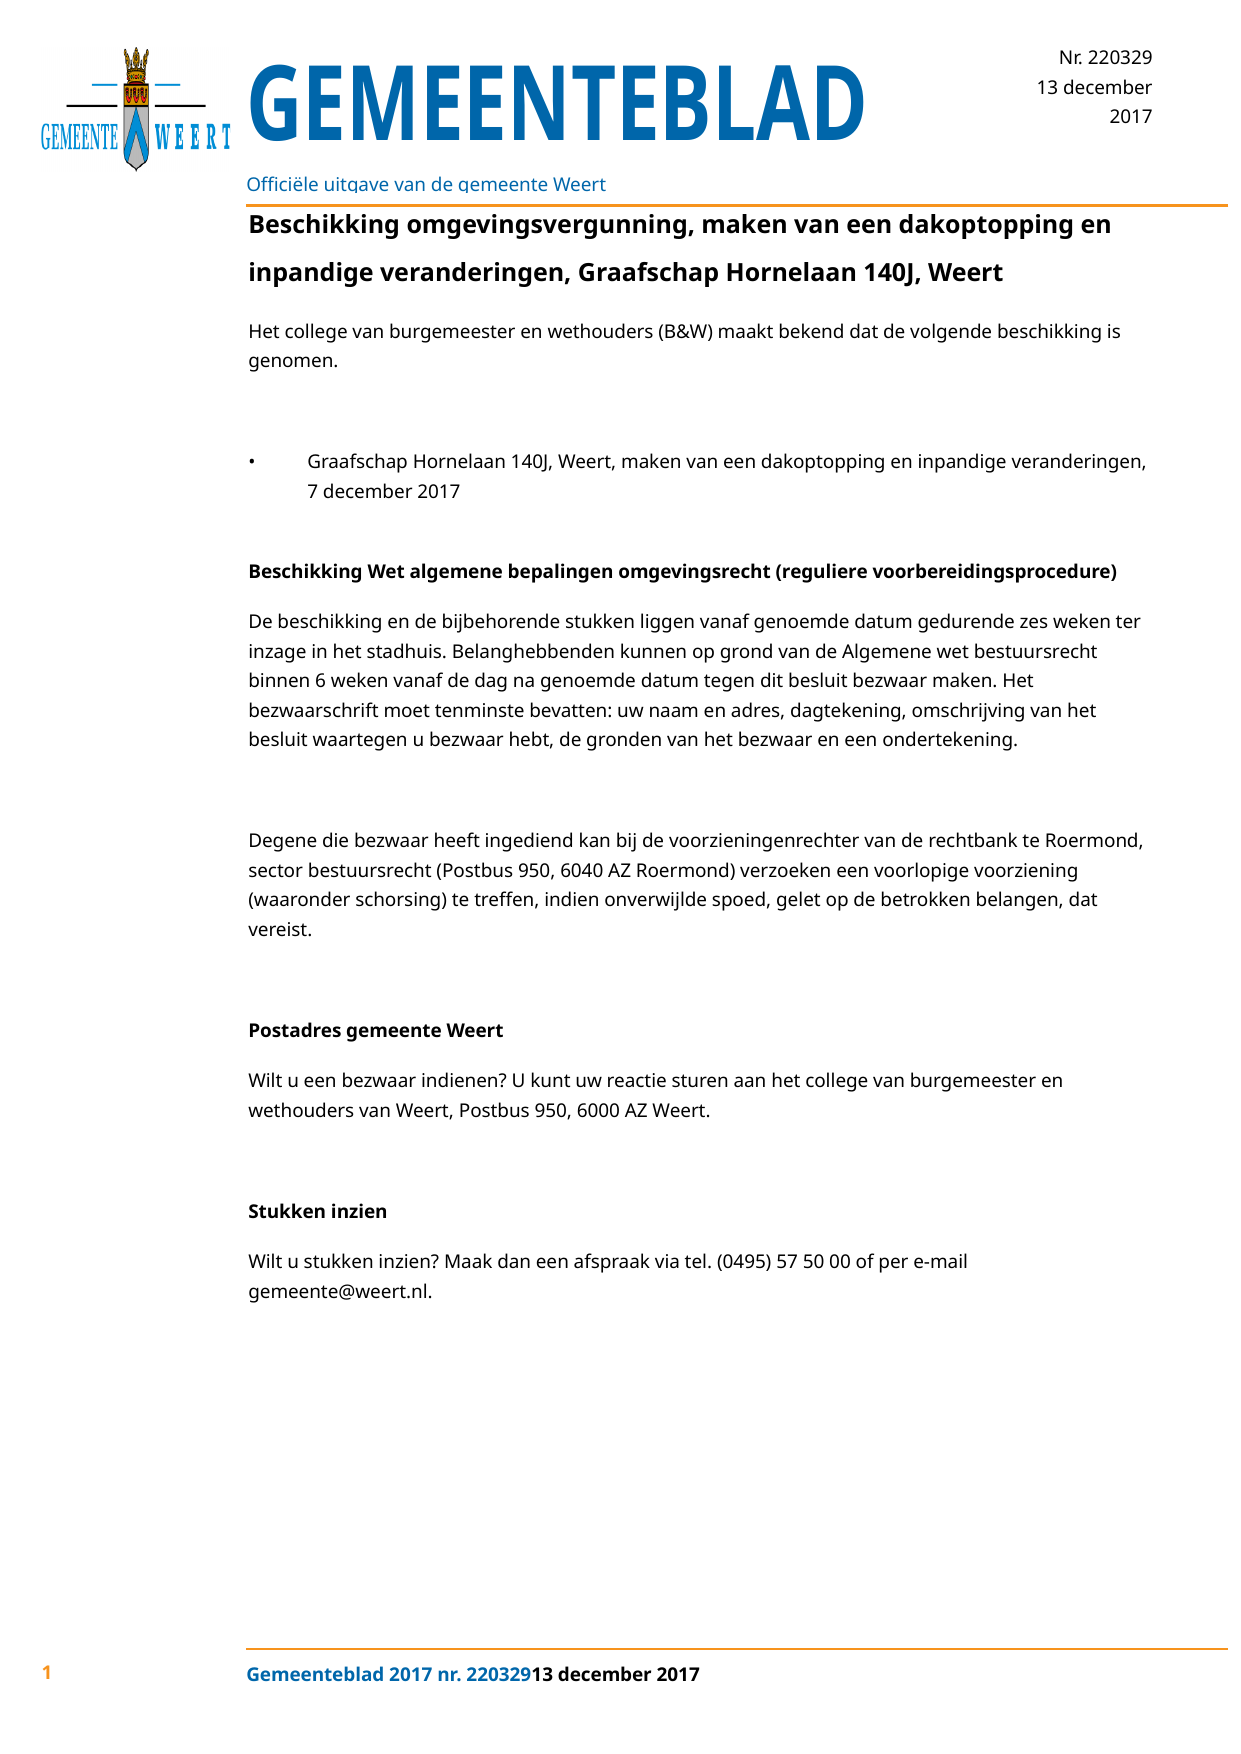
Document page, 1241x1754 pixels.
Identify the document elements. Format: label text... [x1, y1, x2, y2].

text Het college van burgemeester en wethouders (B&W) maakt bekend dat de volgende beschikking is genomen. [248, 318, 1152, 373]
text Stukken inzien [248, 1198, 1152, 1224]
text Degene die bezwaar heeft ingediend kan bij de voorzieningenrechter van de rechtbank te Roermond, sector bestuursrecht (Postbus 950, 6040 AZ Roermond) verzoeken een voorlopige voorziening (waaronder schorsing) te treffen, indien onverwijlde spoed, gelet op de betrokken belangen, dat vereist. [248, 827, 1152, 942]
text Beschikking Wet algemene bepalingen omgevingsrecht (reguliere voorbereidingsprocedure) [248, 558, 1152, 584]
picture [41, 47, 231, 172]
text Beschikking omgevingsvergunning, maken van een dakoptopping en inpandige veranderingen, Graafschap Hornelaan 140J, Weert [248, 207, 1152, 288]
text De beschikking en de bijbehorende stukken liggen vanaf genoemde datum gedurende zes weken ter inzage in het stadhuis. Belanghebbenden kunnen op grond van de Algemene wet bestuursrecht binnen 6 weken vanaf de dag na genoemde datum tegen dit besluit bezwaar maken. Het bezwaarschrift moet tenminste bevatten: uw naam en adres, dagtekening, omschrijving van het besluit waartegen u bezwaar hebt, de gronden van het bezwaar en een ondertekening. [248, 608, 1152, 752]
text Wilt u stukken inzien? Maak dan een afspraak via tel. (0495) 57 50 00 of per e-mail gemeente@weert.nl. [248, 1248, 1152, 1304]
text Wilt u een bezwaar indienen? U kunt uw reactie sturen aan het college van burgemeester en wethouders van Weert, Postbus 950, 6000 AZ Weert. [248, 1067, 1152, 1123]
list Graafschap Hornelaan 140J, Weert, maken van een dakoptopping en inpandige veranderingen, 7 december 2017 [248, 448, 1152, 504]
text Postadres gemeente Weert [248, 1017, 1152, 1043]
